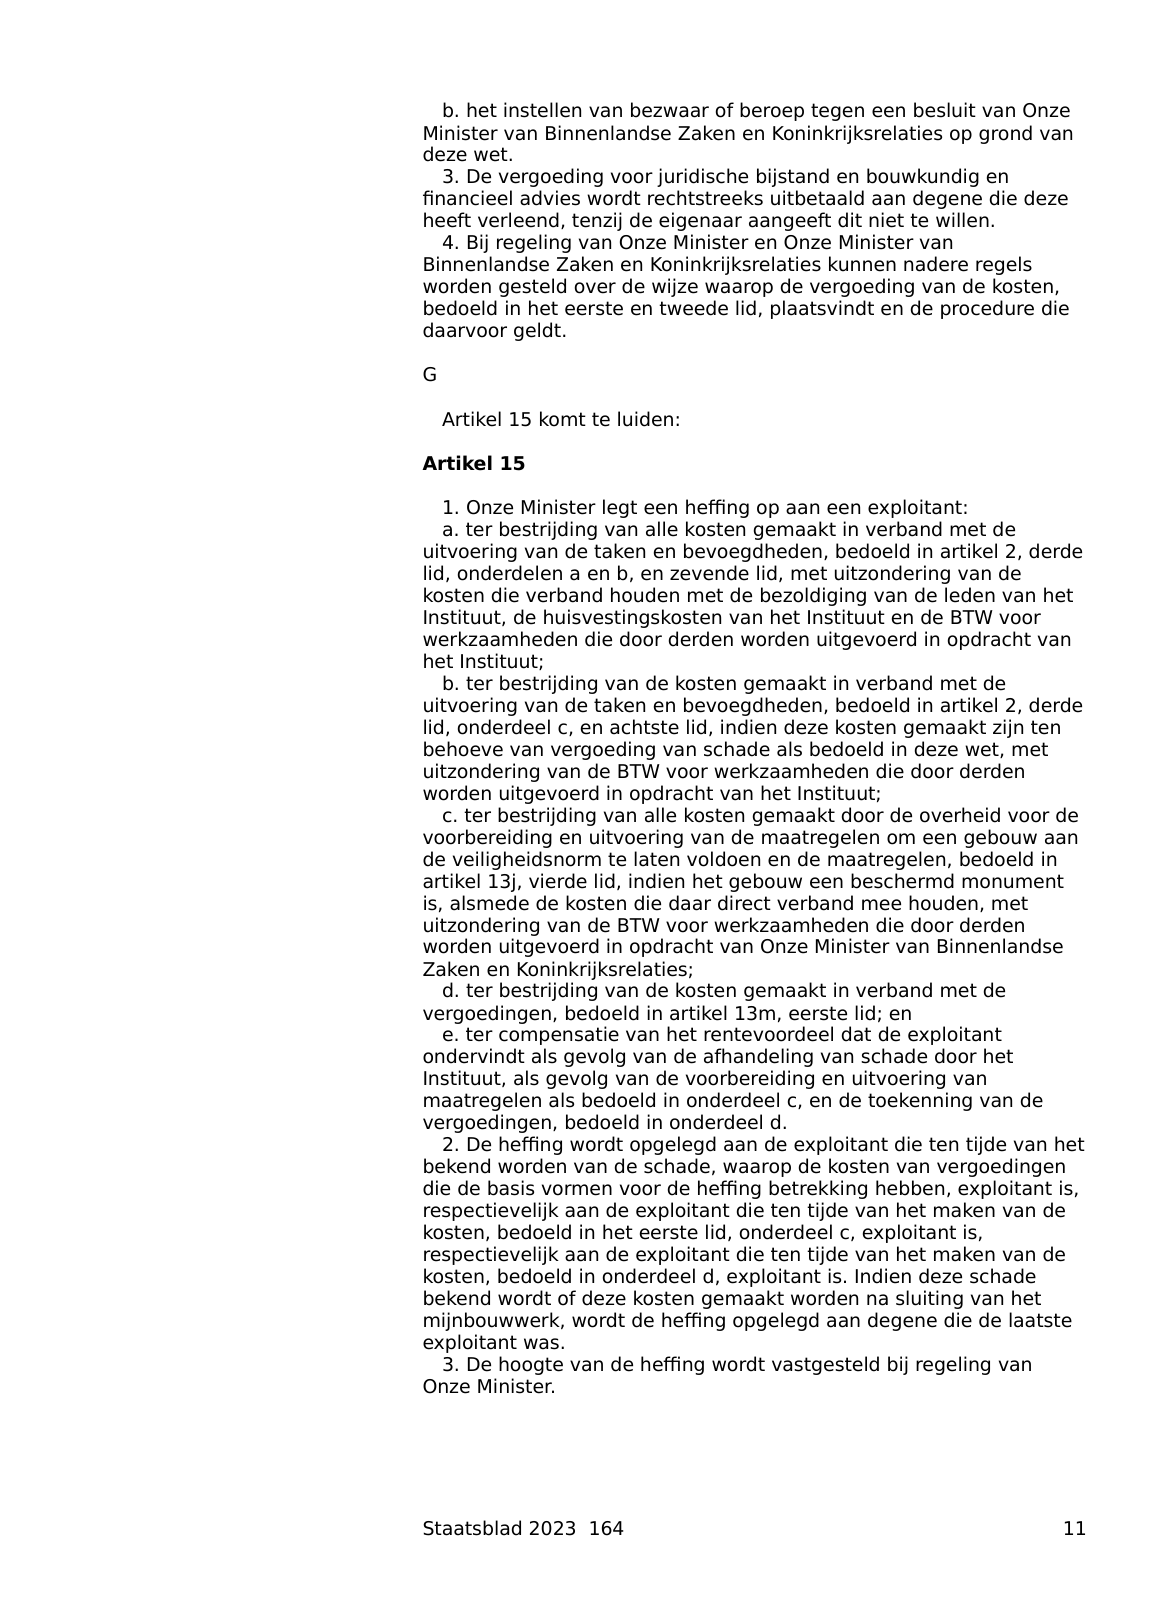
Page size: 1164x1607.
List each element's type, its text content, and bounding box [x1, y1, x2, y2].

text c. ter bestrijding van alle kosten gemaakt door de overheid voor de voorbereiding en uitvoering van de maatregelen om een gebouw aan de veiligheidsnorm te laten voldoen en de maatregelen, bedoeld in artikel 13j, vierde lid, indien het gebouw een beschermd monument is, alsmede de kosten die daar direct verband mee houden, met uitzondering van de BTW voor werkzaamheden die door derden worden uitgevoerd in opdracht van Onze Minister van Binnenlandse Zaken en Koninkrijksrelaties; [422, 804, 1087, 980]
text d. ter bestrijding van de kosten gemaakt in verband met de vergoedingen, bedoeld in artikel 13m, eerste lid; en [422, 980, 1087, 1024]
text Artikel 15 komt te luiden: [422, 408, 1087, 431]
text 3. De hoogte van de heffing wordt vastgesteld bij regeling van Onze Minister. [422, 1354, 1087, 1398]
text e. ter compensatie van het rentevoordeel dat de exploitant ondervindt als gevolg van de afhandeling van schade door het Instituut, als gevolg van de voorbereiding en uitvoering van maatregelen als bedoeld in onderdeel c, en de toekenning van de vergoedingen, bedoeld in onderdeel d. [422, 1024, 1087, 1134]
text 2. De heffing wordt opgelegd aan de exploitant die ten tijde van het bekend worden van de schade, waarop de kosten van vergoedingen die de basis vormen voor de heffing betrekking hebben, exploitant is, respectievelijk aan de exploitant die ten tijde van het maken van de kosten, bedoeld in het eerste lid, onderdeel c, exploitant is, respectievelijk aan de exploitant die ten tijde van het maken van de kosten, bedoeld in onderdeel d, exploitant is. Indien deze schade bekend wordt of deze kosten gemaakt worden na sluiting van het mijnbouwwerk, wordt de heffing opgelegd aan degene die de laatste exploitant was. [422, 1134, 1087, 1354]
text b. ter bestrijding van de kosten gemaakt in verband met de uitvoering van de taken en bevoegdheden, bedoeld in artikel 2, derde lid, onderdeel c, en achtste lid, indien deze kosten gemaakt zijn ten behoeve van vergoeding van schade als bedoeld in deze wet, met uitzondering van de BTW voor werkzaamheden die door derden worden uitgevoerd in opdracht van het Instituut; [422, 673, 1087, 804]
subtitle Artikel 15 [422, 453, 1087, 475]
text b. het instellen van bezwaar of beroep tegen een besluit van Onze Minister van Binnenlandse Zaken en Koninkrijksrelaties op grond van deze wet. [422, 100, 1087, 166]
text a. ter bestrijding van alle kosten gemaakt in verband met de uitvoering van de taken en bevoegdheden, bedoeld in artikel 2, derde lid, onderdelen a en b, en zevende lid, met uitzondering van de kosten die verband houden met de bezoldiging van de leden van het Instituut, de huisvestingskosten van het Instituut en de BTW voor werkzaamheden die door derden worden uitgevoerd in opdracht van het Instituut; [422, 519, 1087, 673]
text 3. De vergoeding voor juridische bijstand en bouwkundig en financieel advies wordt rechtstreeks uitbetaald aan degene die deze heeft verleend, tenzij de eigenaar aangeeft dit niet te willen. [422, 166, 1087, 232]
text 4. Bij regeling van Onze Minister en Onze Minister van Binnenlandse Zaken en Koninkrijksrelaties kunnen nadere regels worden gesteld over de wijze waarop de vergoeding van de kosten, bedoeld in het eerste en tweede lid, plaatsvindt en de procedure die daarvoor geldt. [422, 232, 1087, 342]
text 1. Onze Minister legt een heffing op aan een exploitant: [422, 497, 1087, 519]
text G [422, 364, 1087, 386]
